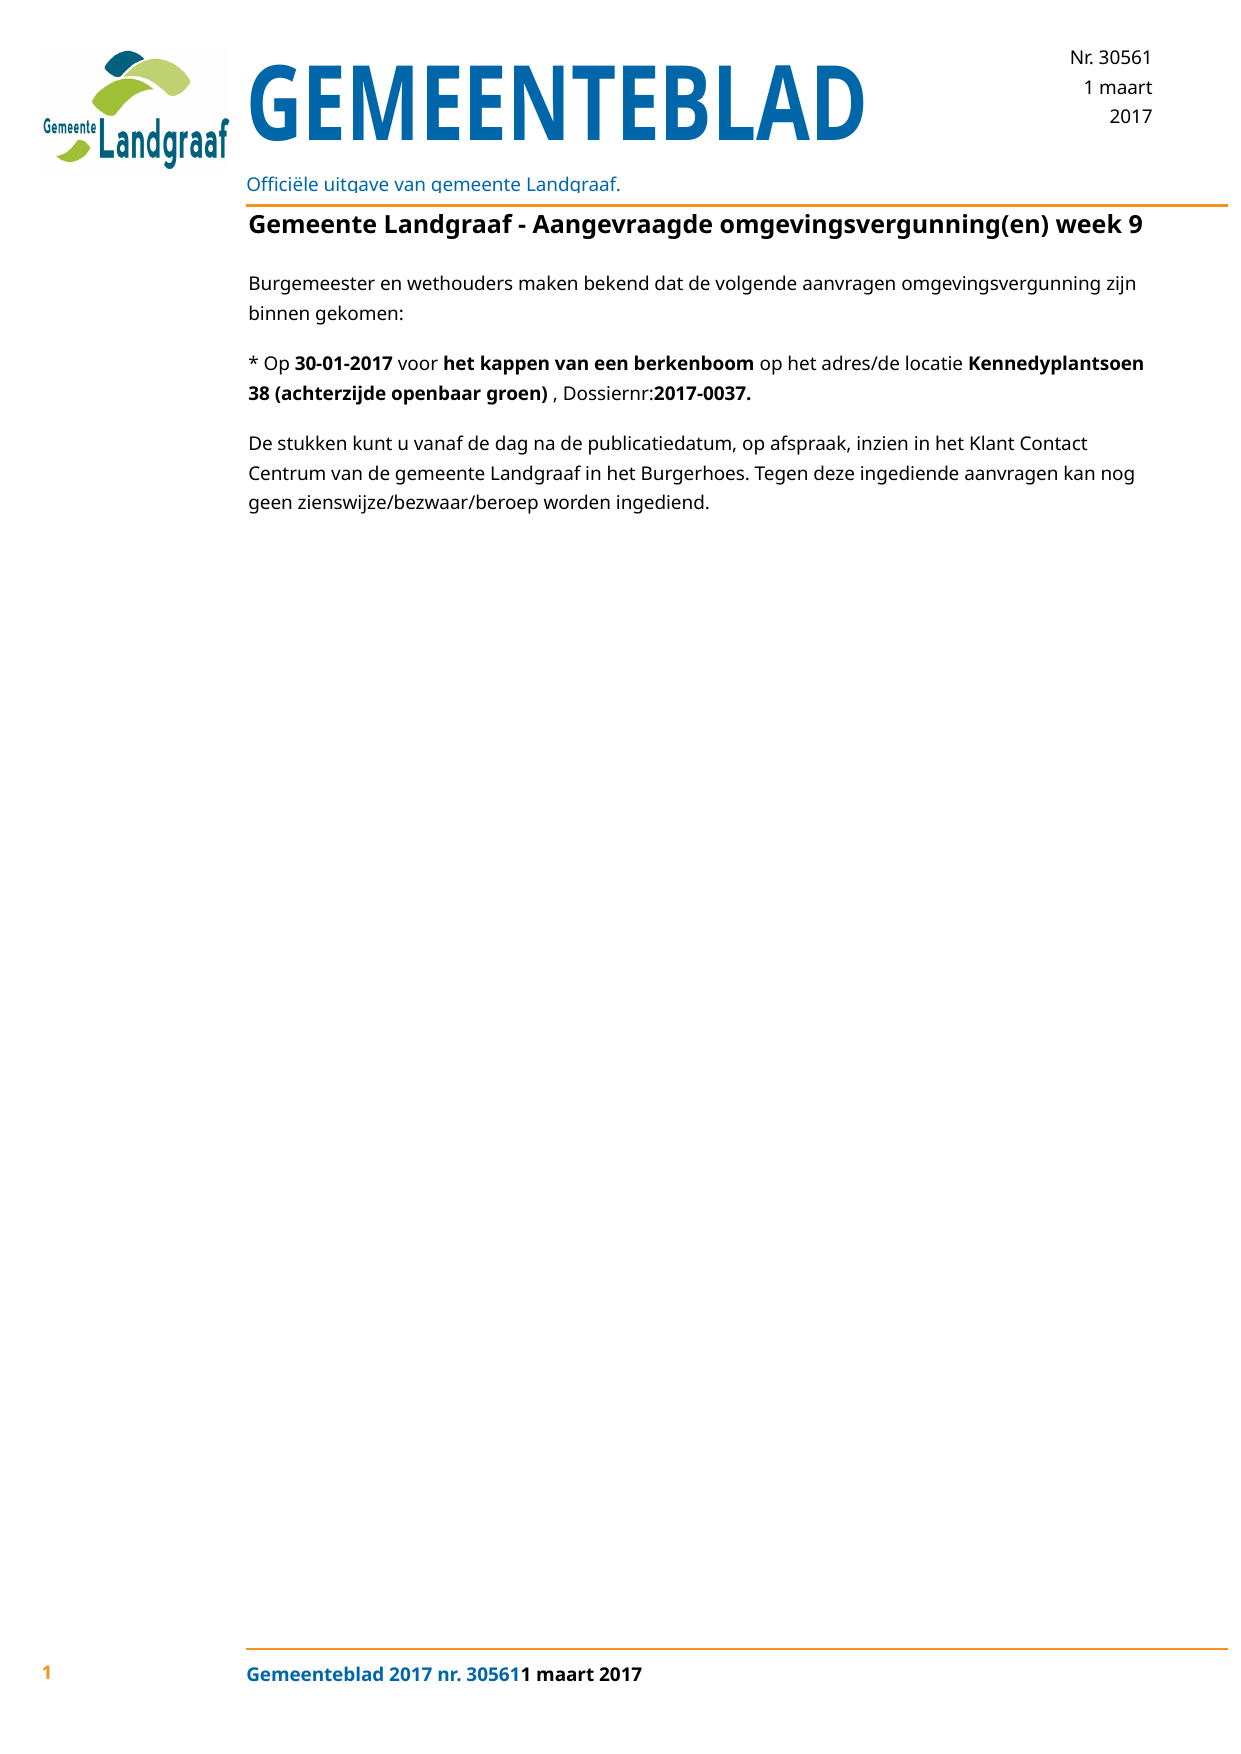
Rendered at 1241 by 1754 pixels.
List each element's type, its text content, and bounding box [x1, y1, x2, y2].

text De stukken kunt u vanaf de dag na de publicatiedatum, op afspraak, inzien in het Klant Contact Centrum van de gemeente Landgraaf in het Burgerhoes. Tegen deze ingediende aanvragen kan nog geen zienswijze/bezwaar/beroep worden ingediend. [248, 430, 1152, 515]
text Gemeente Landgraaf - Aangevraagde omgevingsvergunning(en) week 9 [248, 207, 1152, 241]
text Burgemeester en wethouders maken bekend dat de volgende aanvragen omgevingsvergunning zijn binnen gekomen: [248, 270, 1152, 326]
picture [41, 47, 231, 172]
text * Op 30-01-2017 voor het kappen van een berkenboom op het adres/de locatie Kennedyplantsoen 38 (achterzijde openbaar groen) , Dossiernr:2017-0037. [248, 350, 1152, 406]
